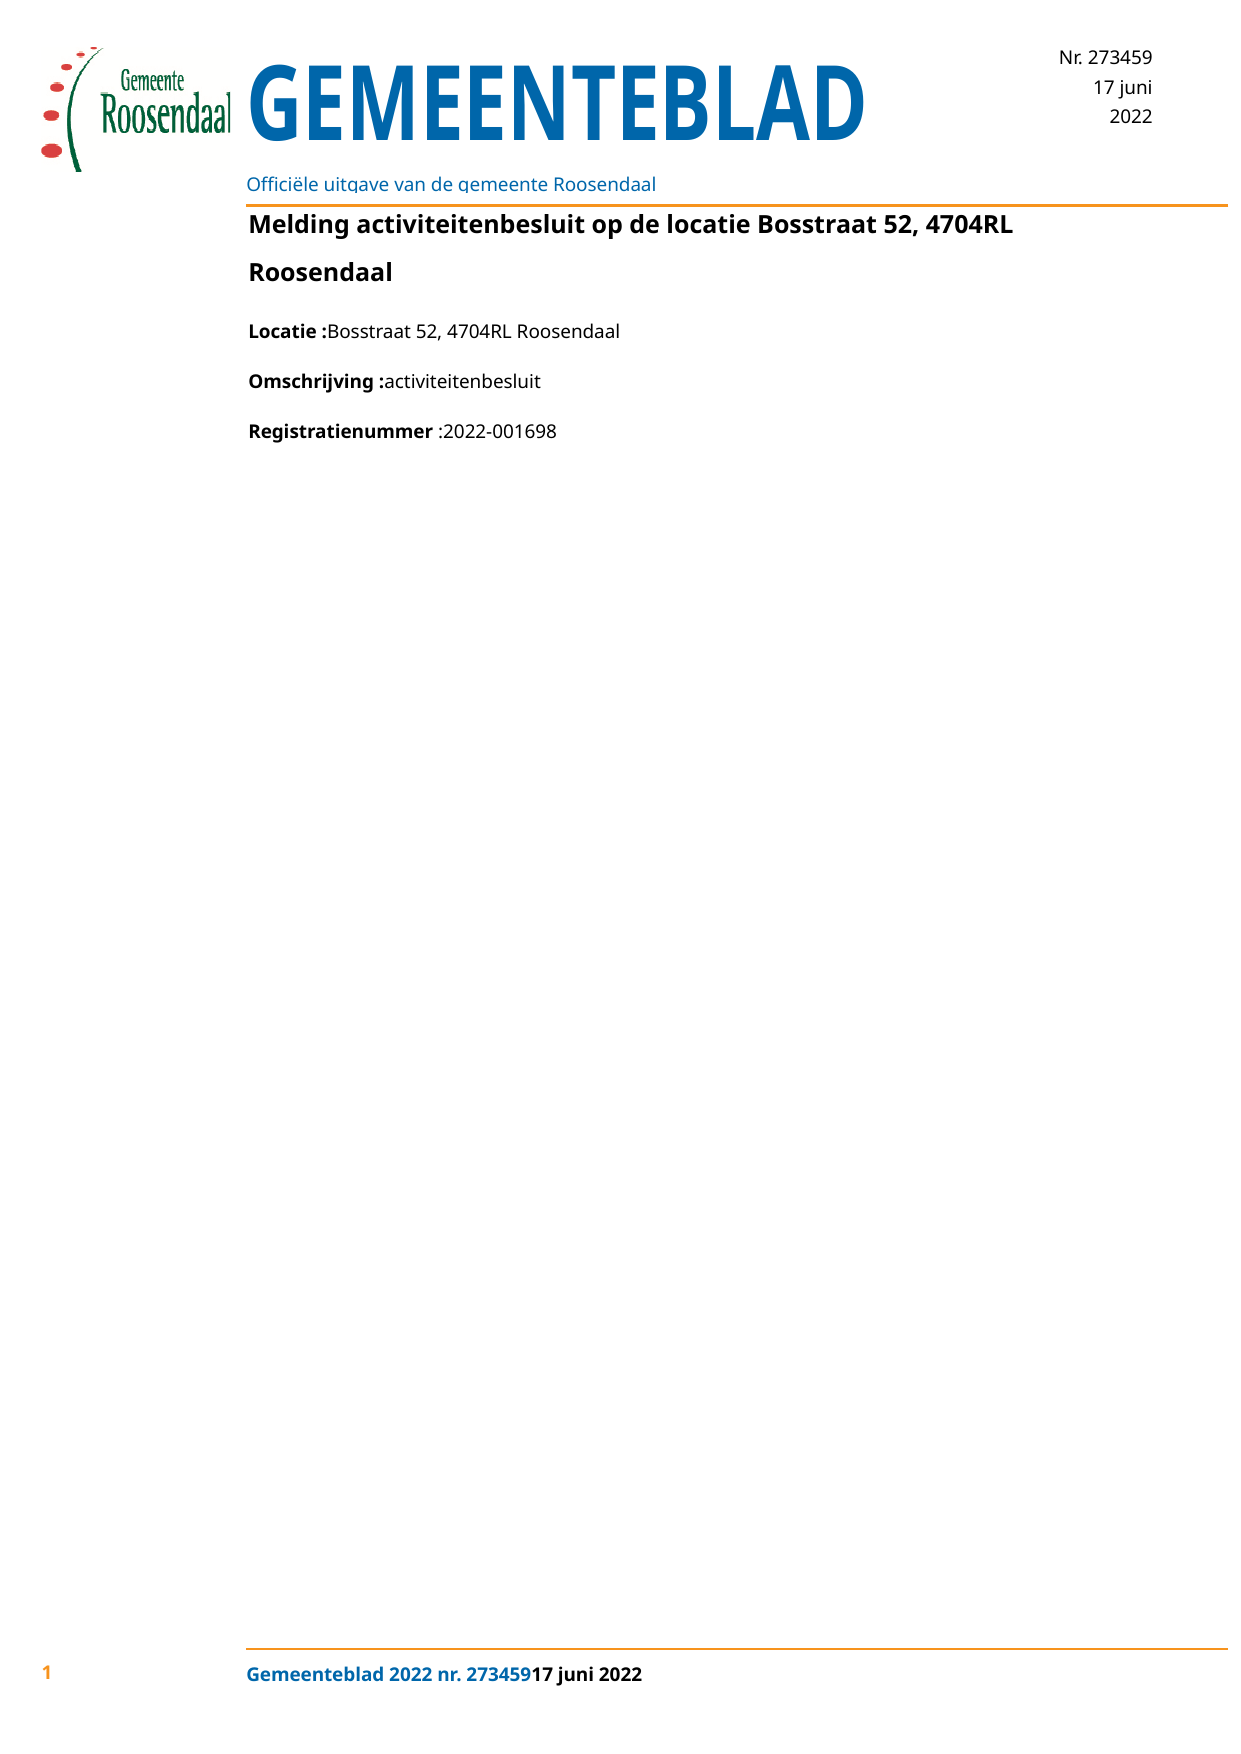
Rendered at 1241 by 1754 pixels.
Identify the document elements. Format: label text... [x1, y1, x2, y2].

picture [41, 47, 231, 172]
text Melding activiteitenbesluit op de locatie Bosstraat 52, 4704RL Roosendaal [248, 207, 1152, 288]
text Registratienummer :2022-001698 [248, 419, 1152, 444]
text Locatie :Bosstraat 52, 4704RL Roosendaal [248, 318, 1152, 344]
text Omschrijving :activiteitenbesluit [248, 368, 1152, 394]
